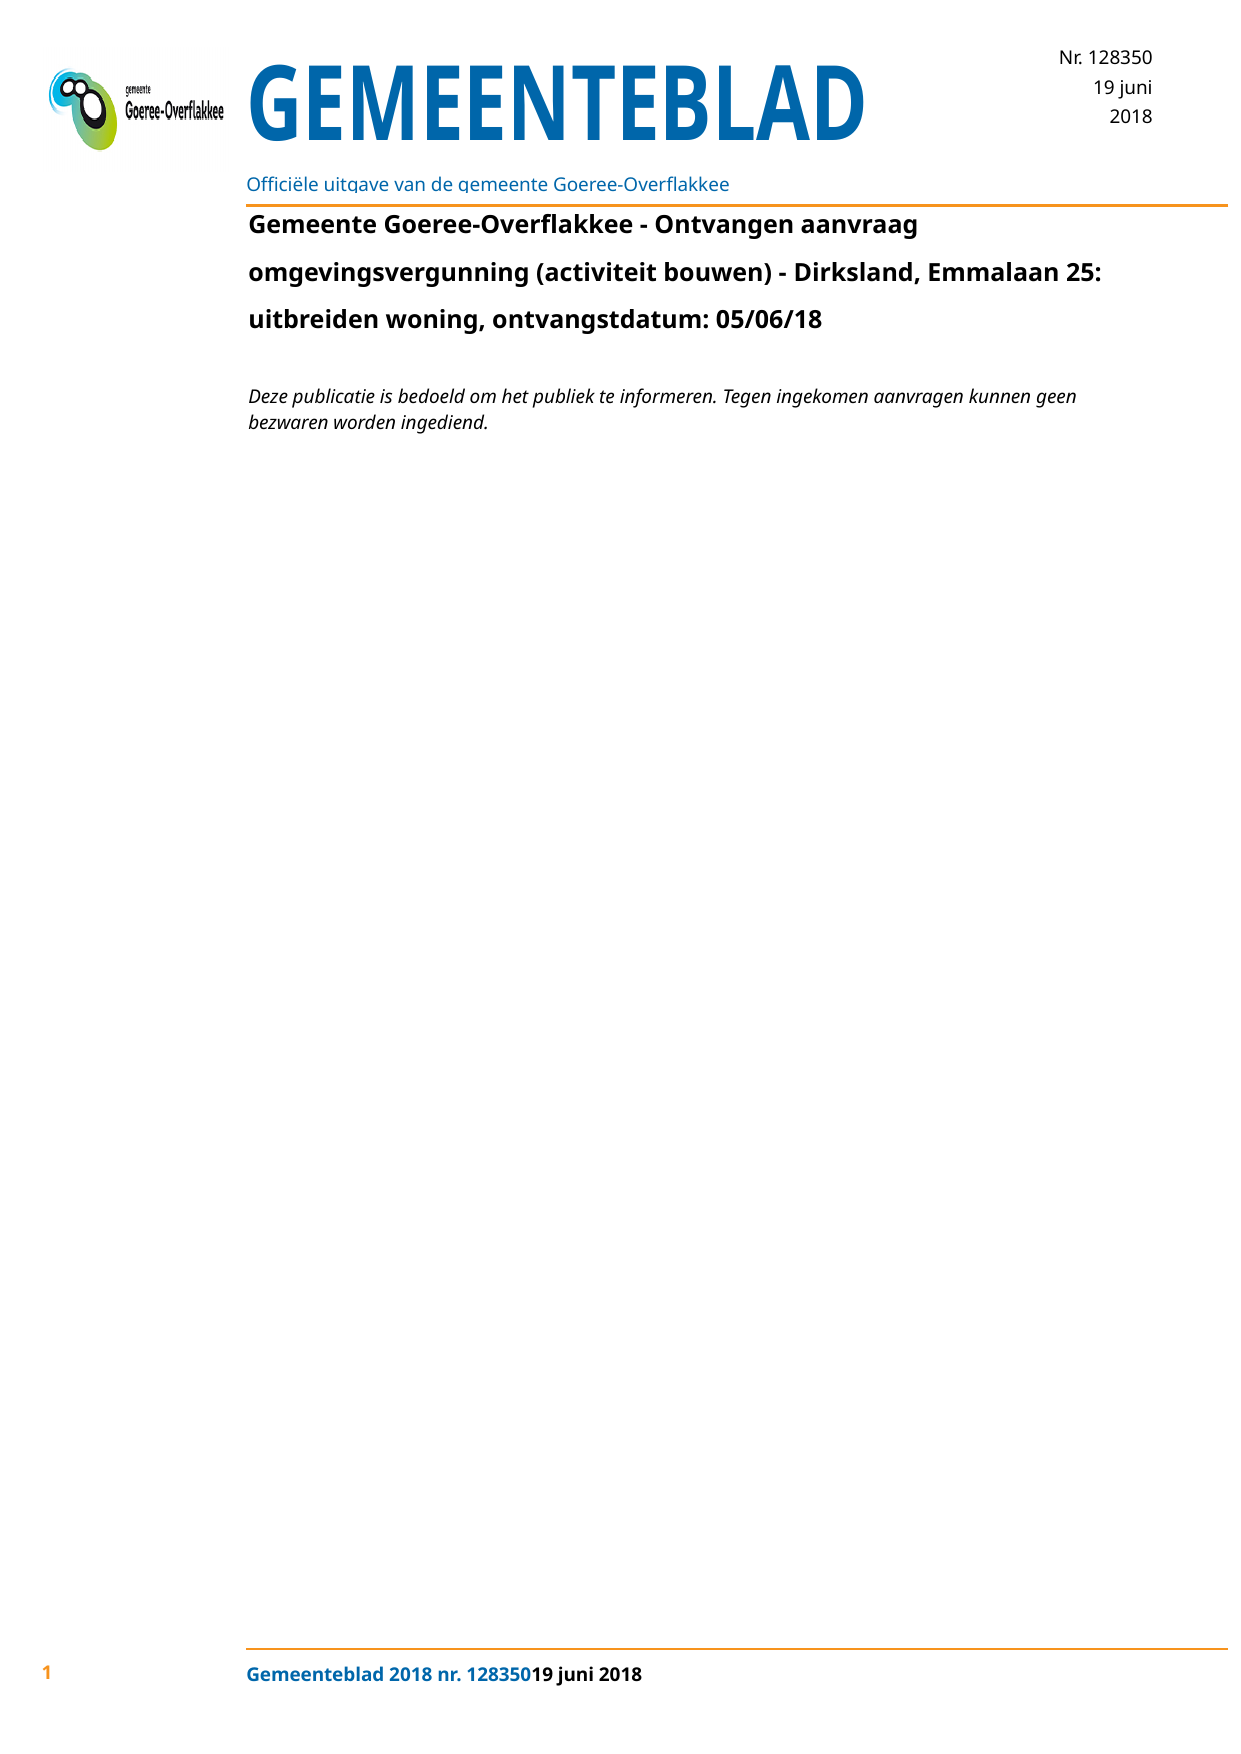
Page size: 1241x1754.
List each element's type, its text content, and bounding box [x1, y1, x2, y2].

text Gemeente Goeree-Overflakkee - Ontvangen aanvraag omgevingsvergunning (activiteit bouwen) - Dirksland, Emmalaan 25: uitbreiden woning, ontvangstdatum: 05/06/18 [248, 207, 1152, 336]
text Deze publicatie is bedoeld om het publiek te informeren. Tegen ingekomen aanvragen kunnen geen bezwaren worden ingediend. [248, 384, 1152, 435]
picture [41, 47, 231, 172]
